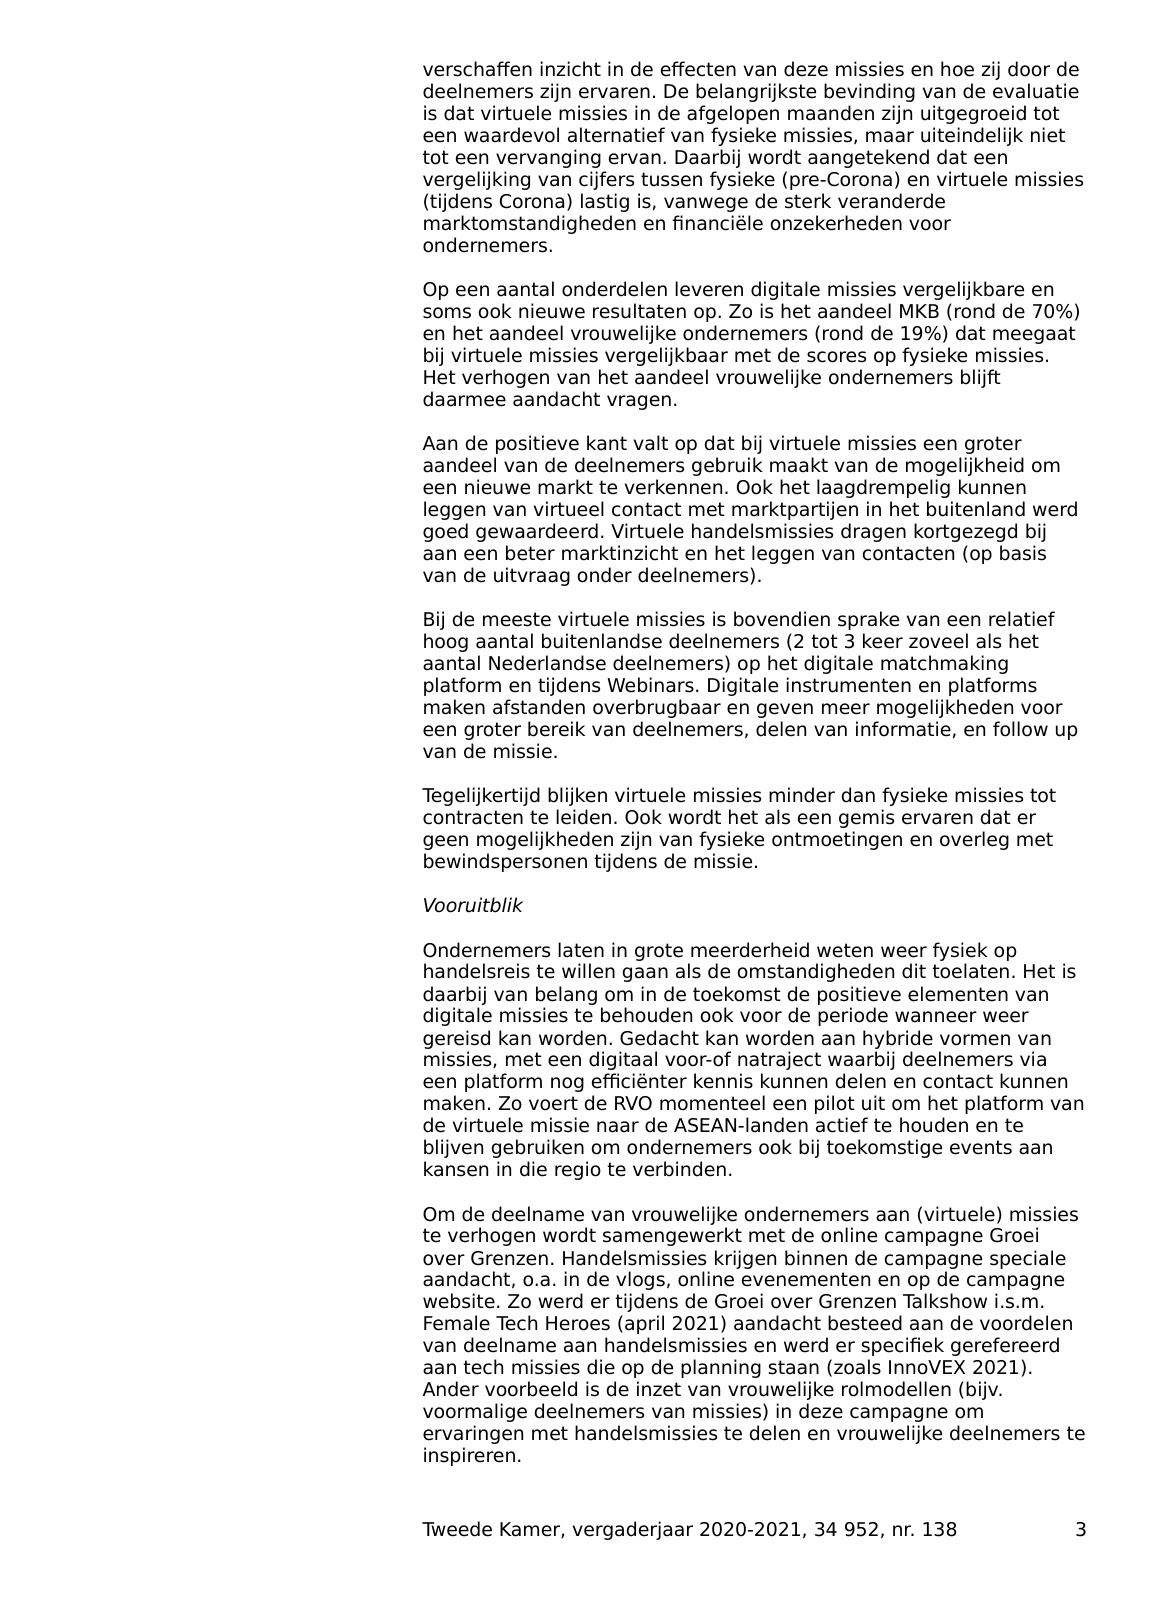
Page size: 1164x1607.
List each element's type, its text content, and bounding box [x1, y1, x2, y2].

subtitle Vooruitblik [422, 895, 1087, 917]
text Aan de positieve kant valt op dat bij virtuele missies een groter aandeel van de deelnemers gebruik maakt van de mogelijkheid om een nieuwe markt te verkennen. Ook het laagdrempelig kunnen leggen van virtueel contact met marktpartijen in het buitenland werd goed gewaardeerd. Virtuele handelsmissies dragen kortgezegd bij aan een beter marktinzicht en het leggen van contacten (op basis van de uitvraag onder deelnemers). [422, 433, 1087, 587]
text Bij de meeste virtuele missies is bovendien sprake van een relatief hoog aantal buitenlandse deelnemers (2 tot 3 keer zoveel als het aantal Nederlandse deelnemers) op het digitale matchmaking platform en tijdens Webinars. Digitale instrumenten en platforms maken afstanden overbrugbaar en geven meer mogelijkheden voor een groter bereik van deelnemers, delen van informatie, en follow up van de missie. [422, 609, 1087, 763]
text Om de deelname van vrouwelijke ondernemers aan (virtuele) missies te verhogen wordt samengewerkt met de online campagne Groei over Grenzen. Handelsmissies krijgen binnen de campagne speciale aandacht, o.a. in de vlogs, online evenementen en op de campagne website. Zo werd er tijdens de Groei over Grenzen Talkshow i.s.m. Female Tech Heroes (april 2021) aandacht besteed aan de voordelen van deelname aan handelsmissies en werd er specifiek gerefereerd aan tech missies die op de planning staan (zoals InnoVEX 2021). Ander voorbeeld is de inzet van vrouwelijke rolmodellen (bijv. voormalige deelnemers van missies) in deze campagne om ervaringen met handelsmissies te delen en vrouwelijke deelnemers te inspireren. [422, 1203, 1087, 1467]
text Op een aantal onderdelen leveren digitale missies vergelijkbare en soms ook nieuwe resultaten op. Zo is het aandeel MKB (rond de 70%) en het aandeel vrouwelijke ondernemers (rond de 19%) dat meegaat bij virtuele missies vergelijkbaar met de scores op fysieke missies. Het verhogen van het aandeel vrouwelijke ondernemers blijft daarmee aandacht vragen. [422, 279, 1087, 411]
text verschaffen inzicht in de effecten van deze missies en hoe zij door de deelnemers zijn ervaren. De belangrijkste bevinding van de evaluatie is dat virtuele missies in de afgelopen maanden zijn uitgegroeid tot een waardevol alternatief van fysieke missies, maar uiteindelijk niet tot een vervanging ervan. Daarbij wordt aangetekend dat een vergelijking van cijfers tussen fysieke (pre-Corona) en virtuele missies (tijdens Corona) lastig is, vanwege de sterk veranderde marktomstandigheden en financiële onzekerheden voor ondernemers. [422, 59, 1087, 257]
text Tegelijkertijd blijken virtuele missies minder dan fysieke missies tot contracten te leiden. Ook wordt het als een gemis ervaren dat er geen mogelijkheden zijn van fysieke ontmoetingen en overleg met bewindspersonen tijdens de missie. [422, 785, 1087, 873]
text Ondernemers laten in grote meerderheid weten weer fysiek op handelsreis te willen gaan als de omstandigheden dit toelaten. Het is daarbij van belang om in de toekomst de positieve elementen van digitale missies te behouden ook voor de periode wanneer weer gereisd kan worden. Gedacht kan worden aan hybride vormen van missies, met een digitaal voor-of natraject waarbij deelnemers via een platform nog efficiënter kennis kunnen delen en contact kunnen maken. Zo voert de RVO momenteel een pilot uit om het platform van de virtuele missie naar de ASEAN-landen actief te houden en te blijven gebruiken om ondernemers ook bij toekomstige events aan kansen in die regio te verbinden. [422, 939, 1087, 1181]
